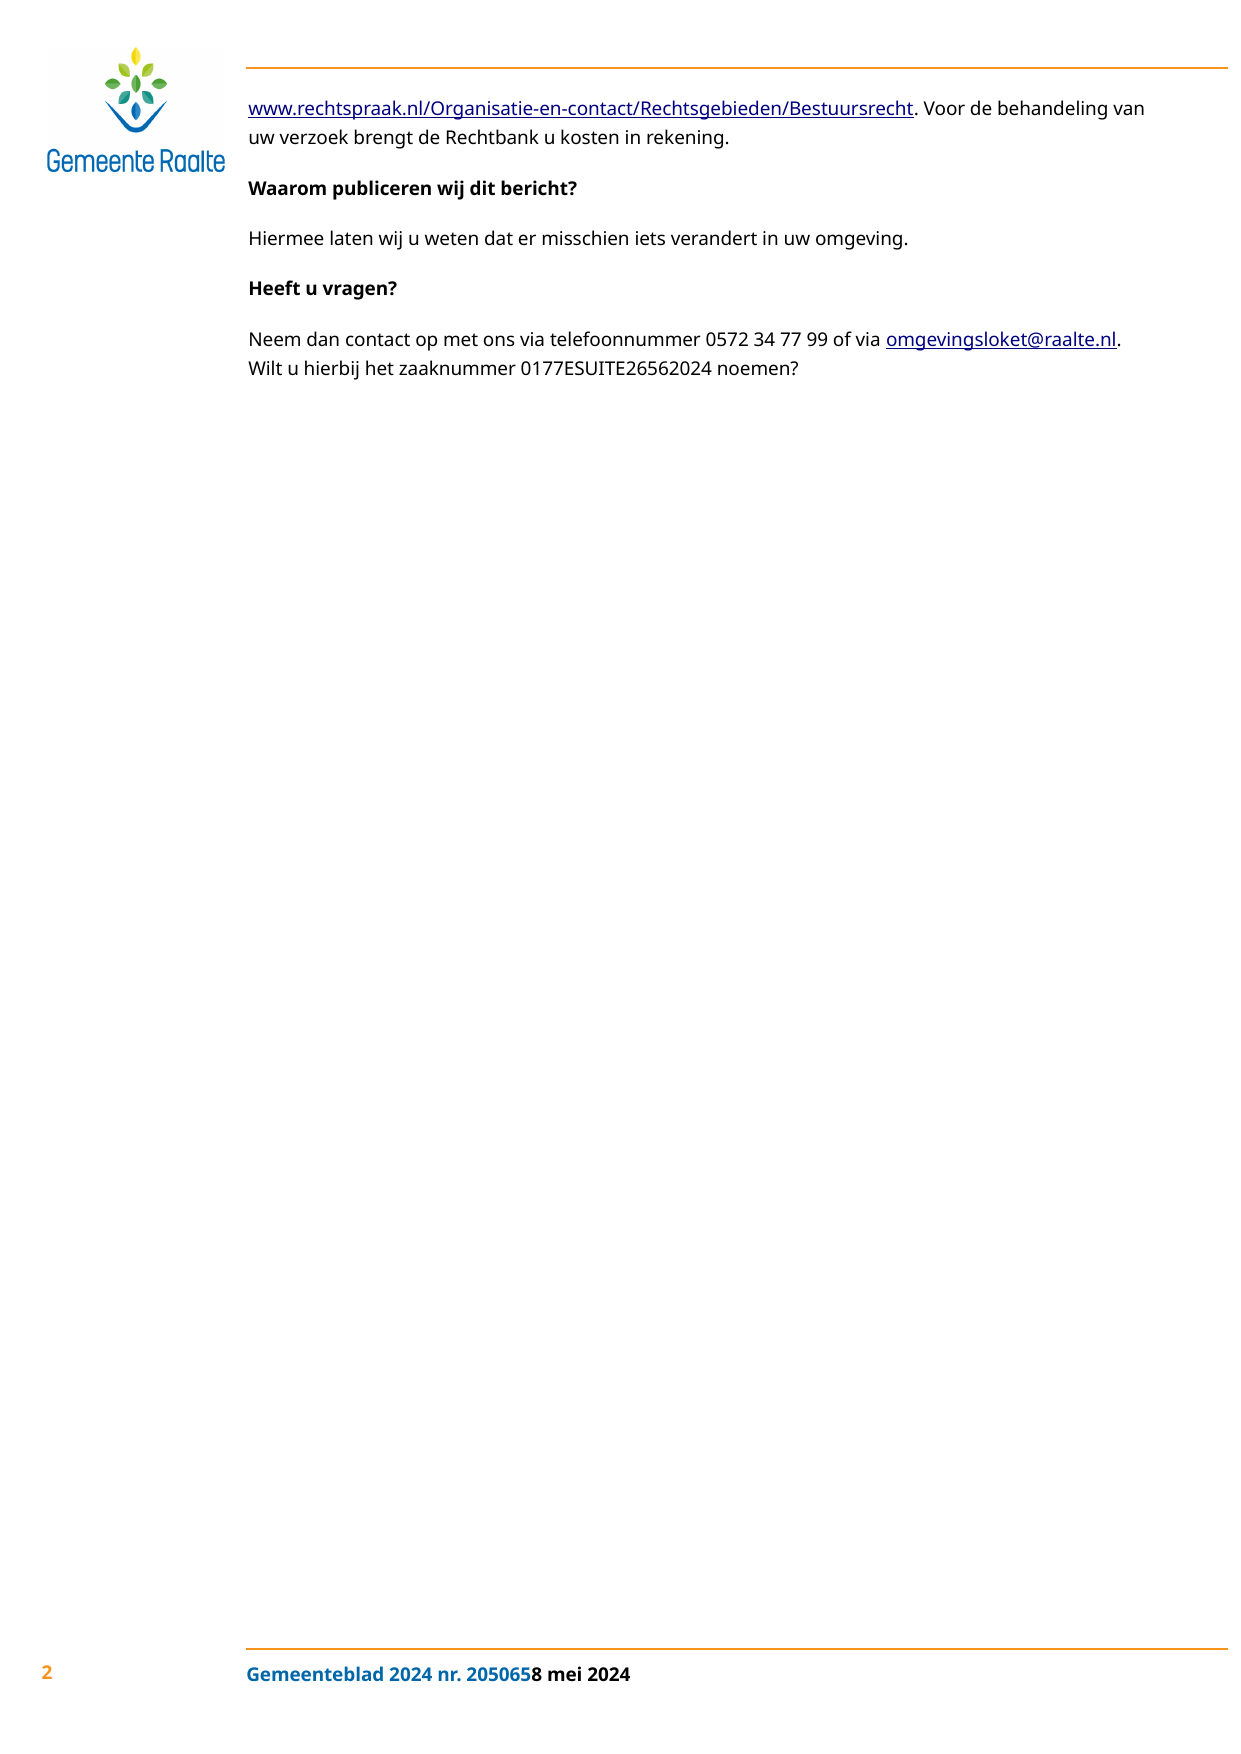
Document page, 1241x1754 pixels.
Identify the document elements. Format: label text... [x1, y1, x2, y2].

text Heeft u vragen? [248, 276, 1152, 301]
text Waarom publiceren wij dit bericht? [248, 175, 1152, 201]
text www.rechtspraak.nl/Organisatie-en-contact/Rechtsgebieden/Bestuursrecht. Voor de behandeling van uw verzoek brengt de Rechtbank u kosten in rekening. [248, 95, 1152, 150]
picture [41, 47, 231, 172]
text Neem dan contact op met ons via telefoonnummer 0572 34 77 99 of via omgevingsloket@raalte.nl. Wilt u hierbij het zaaknummer 0177ESUITE26562024 noemen? [248, 326, 1152, 381]
text Hiermee laten wij u weten dat er misschien iets verandert in uw omgeving. [248, 225, 1152, 251]
